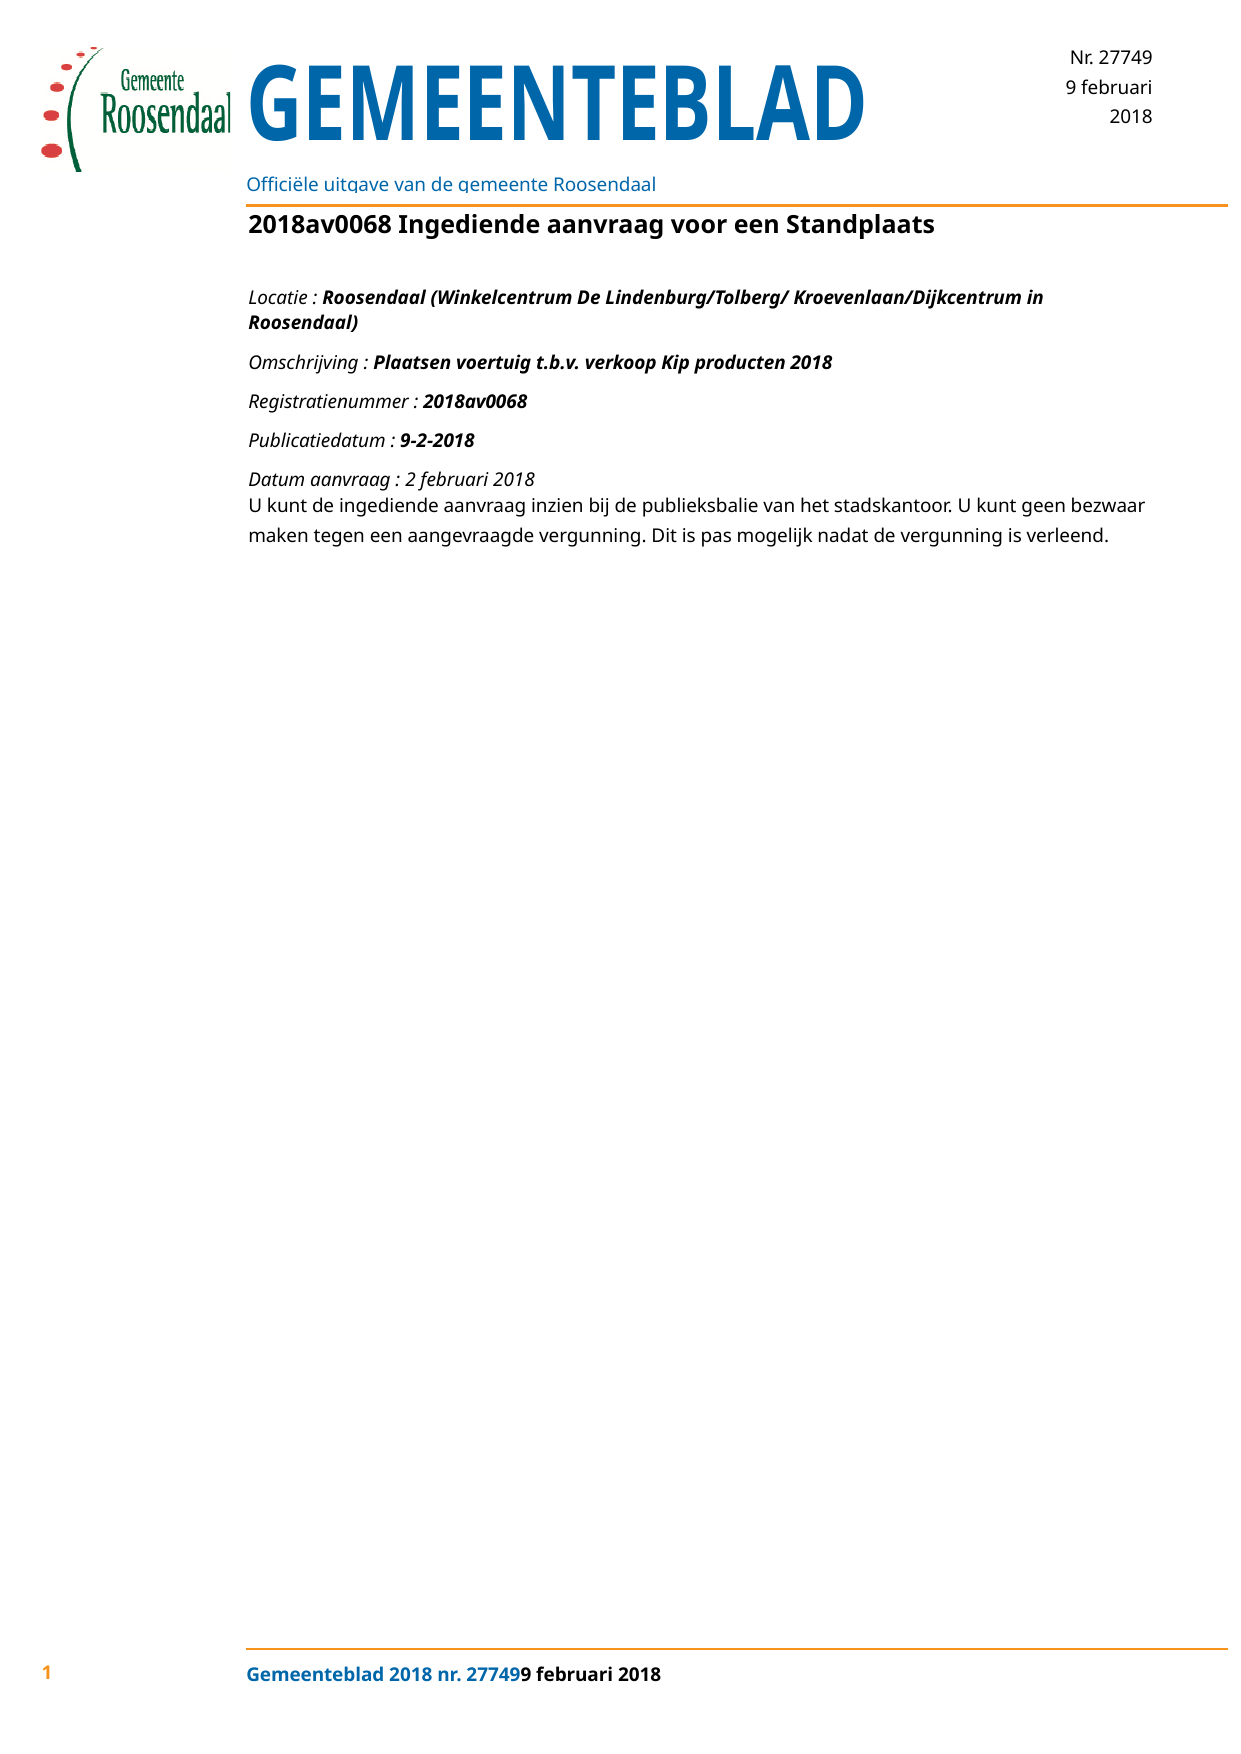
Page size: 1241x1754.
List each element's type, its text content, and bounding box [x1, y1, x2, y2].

text Omschrijving : Plaatsen voertuig t.b.v. verkoop Kip producten 2018 [248, 349, 1152, 374]
text Locatie : Roosendaal (Winkelcentrum De Lindenburg/Tolberg/ Kroevenlaan/Dijkcentrum in Roosendaal) [248, 284, 1152, 335]
picture [41, 47, 231, 172]
text U kunt de ingediende aanvraag inzien bij de publieksbalie van het stadskantoor. U kunt geen bezwaar maken tegen een aangevraagde vergunning. Dit is pas mogelijk nadat de vergunning is verleend. [248, 492, 1152, 548]
text Publicatiedatum : 9-2-2018 [248, 427, 1152, 453]
text 2018av0068 Ingediende aanvraag voor een Standplaats [248, 207, 1152, 241]
text Registratienummer : 2018av0068 [248, 388, 1152, 414]
text Datum aanvraag : 2 februari 2018 [248, 467, 1152, 492]
